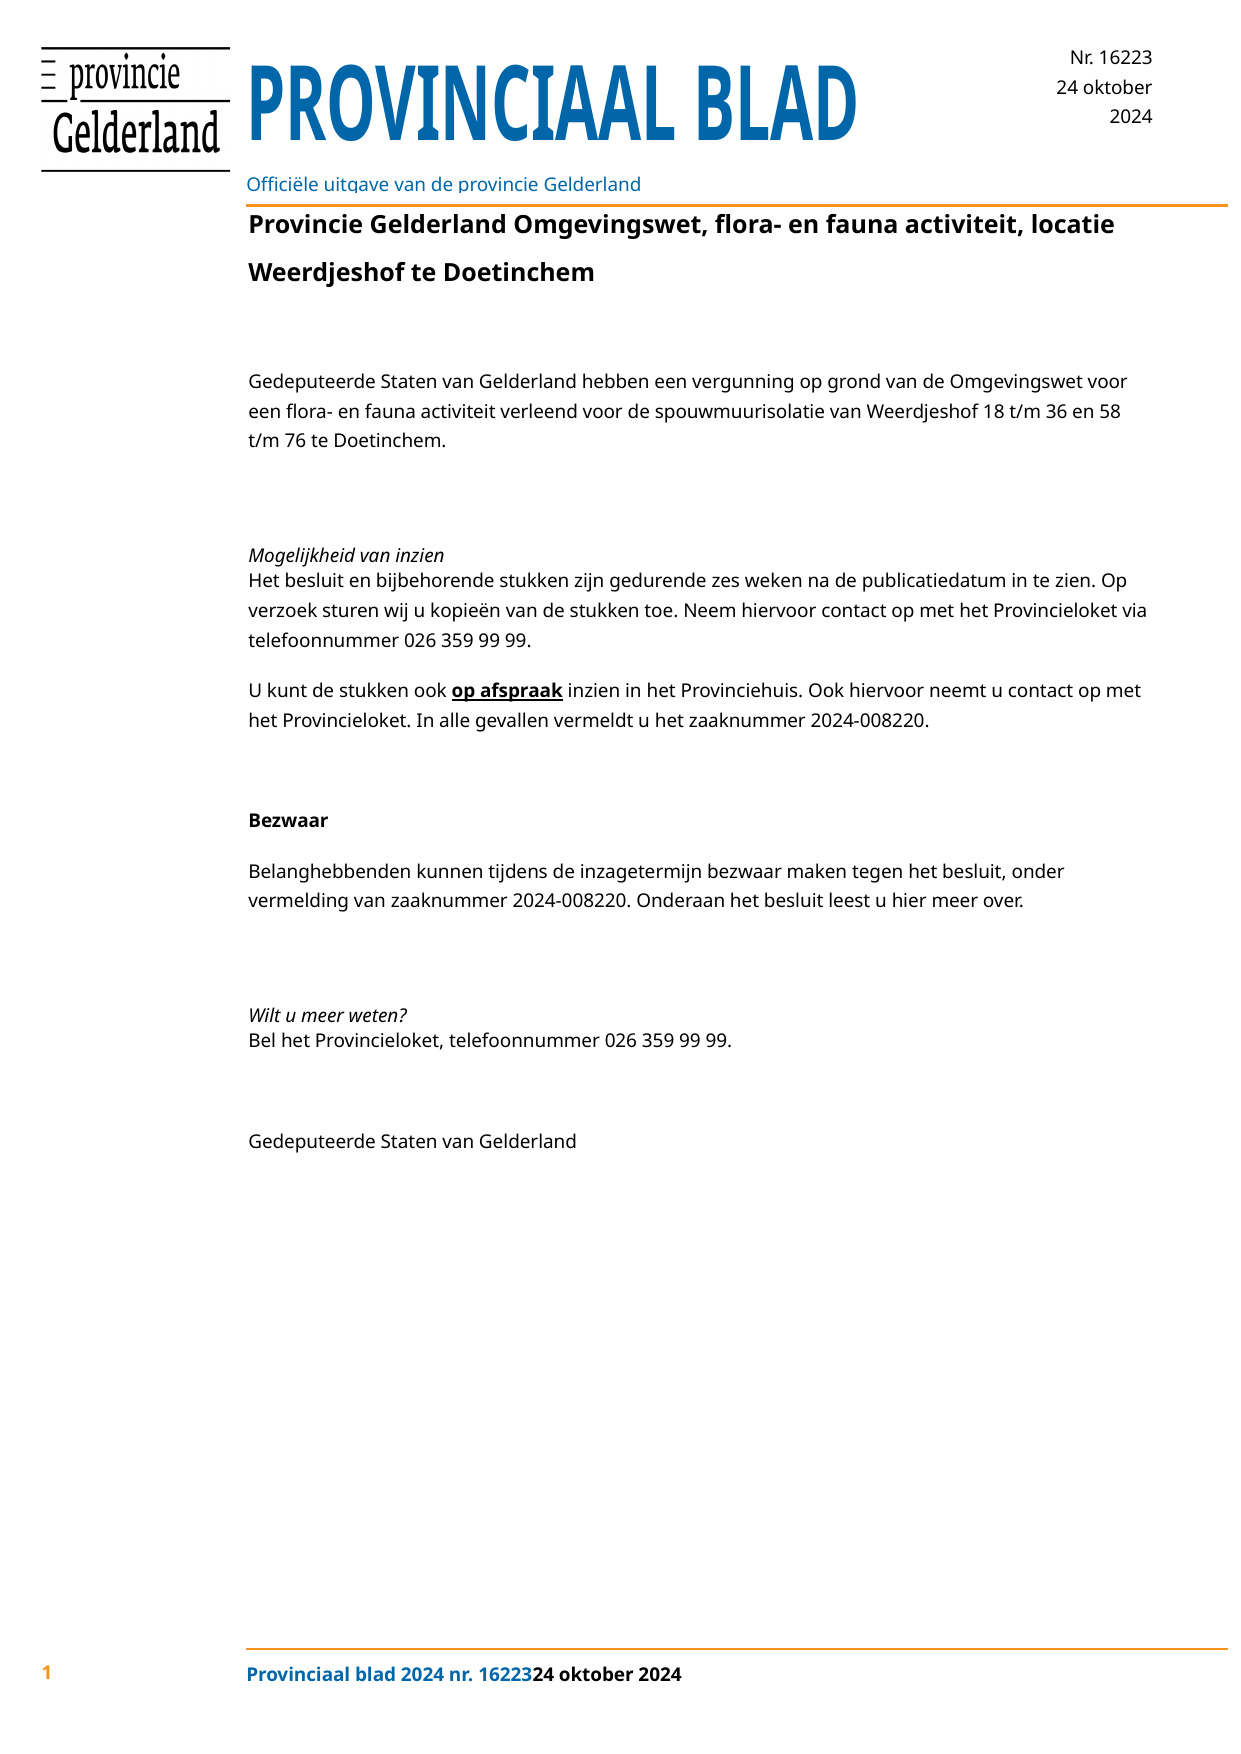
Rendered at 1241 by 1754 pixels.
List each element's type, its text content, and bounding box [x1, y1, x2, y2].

text Bel het Provincieloket, telefoonnummer 026 359 99 99. [248, 1028, 1152, 1053]
text Belanghebbenden kunnen tijdens de inzagetermijn bezwaar maken tegen het besluit, onder vermelding van zaaknummer 2024-008220. Onderaan het besluit leest u hier meer over. [248, 858, 1152, 913]
text Wilt u meer weten? [248, 1002, 1152, 1028]
text Mogelijkheid van inzien [248, 542, 1152, 568]
text Provincie Gelderland Omgevingswet, flora- en fauna activiteit, locatie Weerdjeshof te Doetinchem [248, 207, 1152, 288]
text Het besluit en bijbehorende stukken zijn gedurende zes weken na de publicatiedatum in te zien. Op verzoek sturen wij u kopieën van de stukken toe. Neem hiervoor contact op met het Provincieloket via telefoonnummer 026 359 99 99. [248, 568, 1152, 652]
text Gedeputeerde Staten van Gelderland [248, 1128, 1152, 1154]
text Gedeputeerde Staten van Gelderland hebben een vergunning op grond van de Omgevingswet voor een flora- en fauna activiteit verleend voor de spouwmuurisolatie van Weerdjeshof 18 t/m 36 en 58 t/m 76 te Doetinchem. [248, 368, 1152, 453]
text U kunt de stukken ook op afspraak inzien in het Provinciehuis. Ook hiervoor neemt u contact op met het Provincieloket. In alle gevallen vermeldt u het zaaknummer 2024-008220. [248, 677, 1152, 732]
picture [41, 47, 231, 172]
text Bezwaar [248, 808, 1152, 833]
